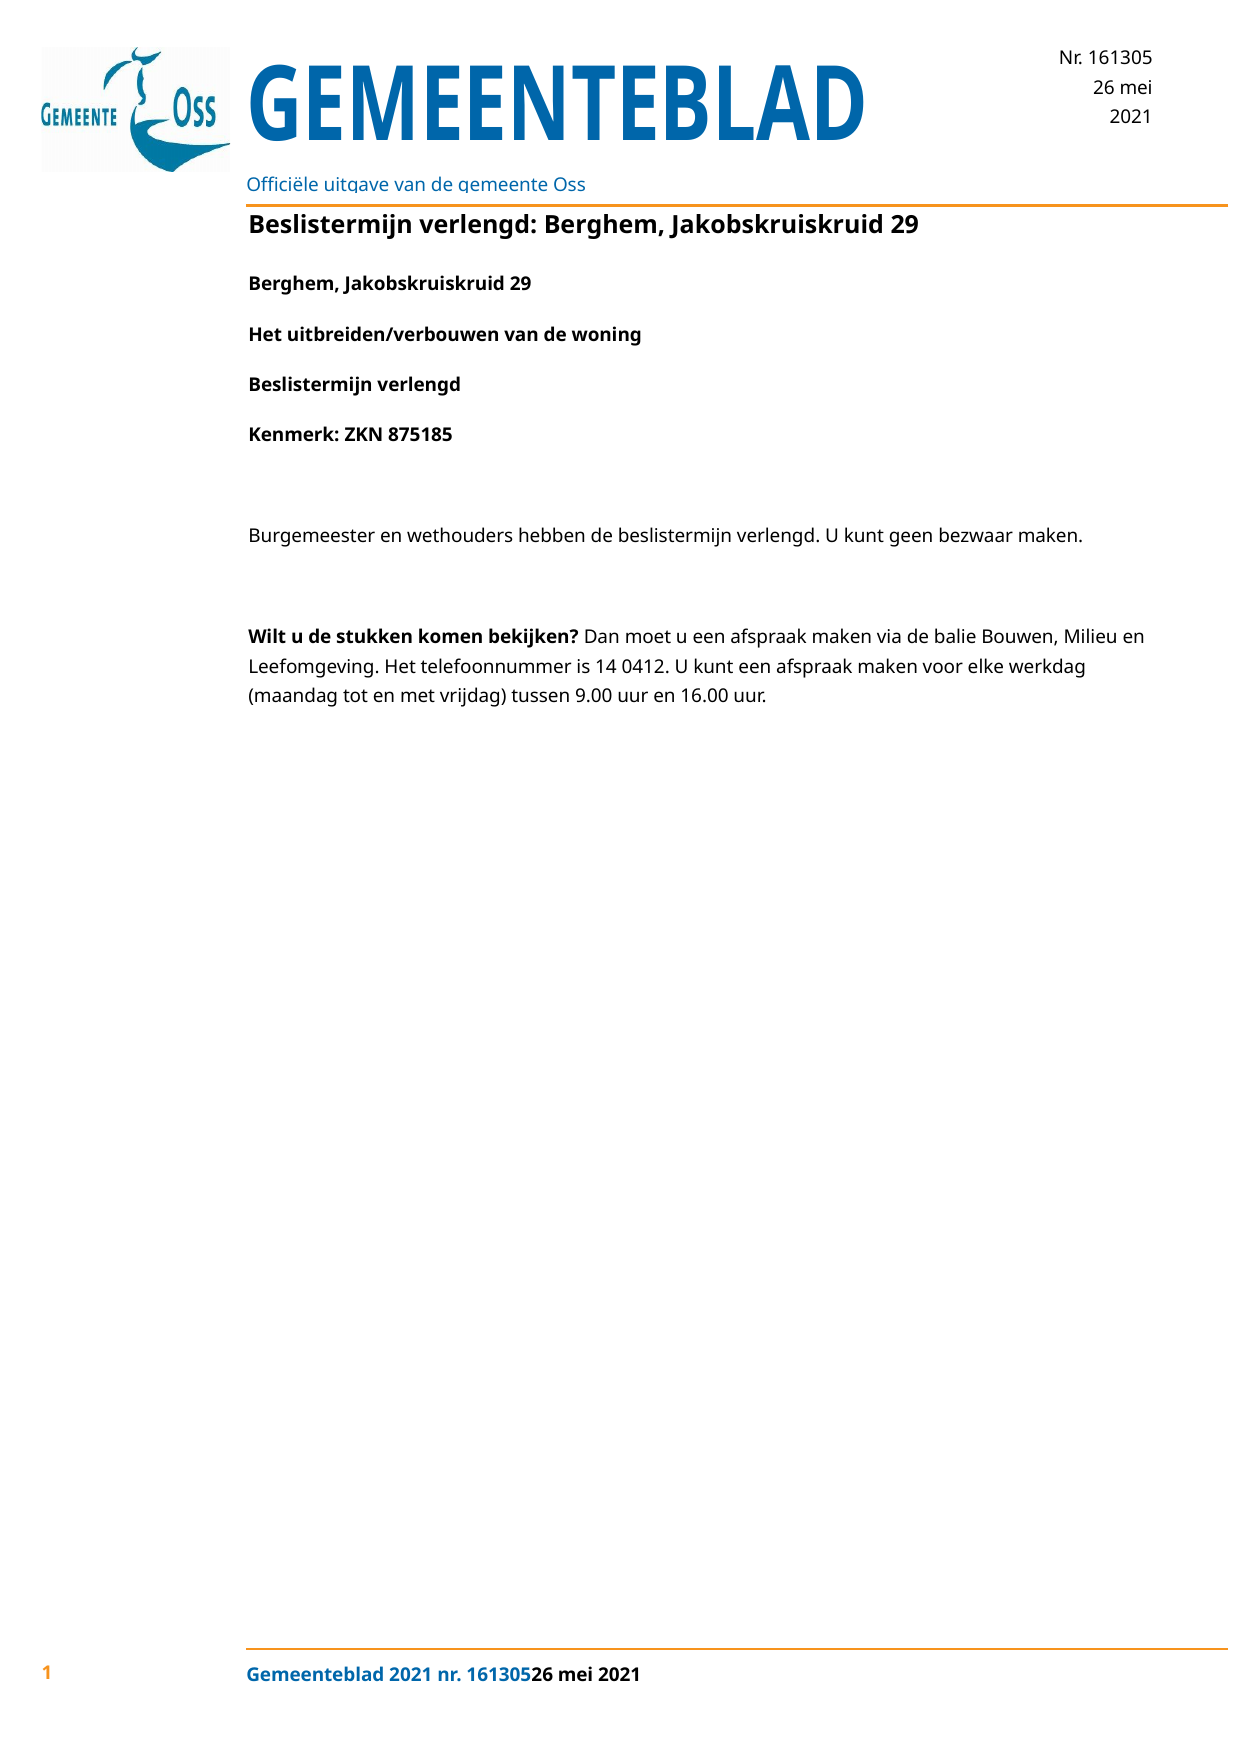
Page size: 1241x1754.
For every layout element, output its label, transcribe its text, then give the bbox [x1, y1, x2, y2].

text Kenmerk: ZKN 875185 [248, 422, 1152, 447]
picture [41, 47, 231, 172]
text Beslistermijn verlengd [248, 371, 1152, 397]
text Beslistermijn verlengd: Berghem, Jakobskruiskruid 29 [248, 207, 1152, 241]
text Wilt u de stukken komen bekijken? Dan moet u een afspraak maken via de balie Bouwen, Milieu en Leefomgeving. Het telefoonnummer is 14 0412. U kunt een afspraak maken voor elke werkdag (maandag tot en met vrijdag) tussen 9.00 uur en 16.00 uur. [248, 623, 1152, 708]
text Het uitbreiden/verbouwen van de woning [248, 321, 1152, 346]
text Berghem, Jakobskruiskruid 29 [248, 270, 1152, 296]
text Burgemeester en wethouders hebben de beslistermijn verlengd. U kunt geen bezwaar maken. [248, 522, 1152, 548]
